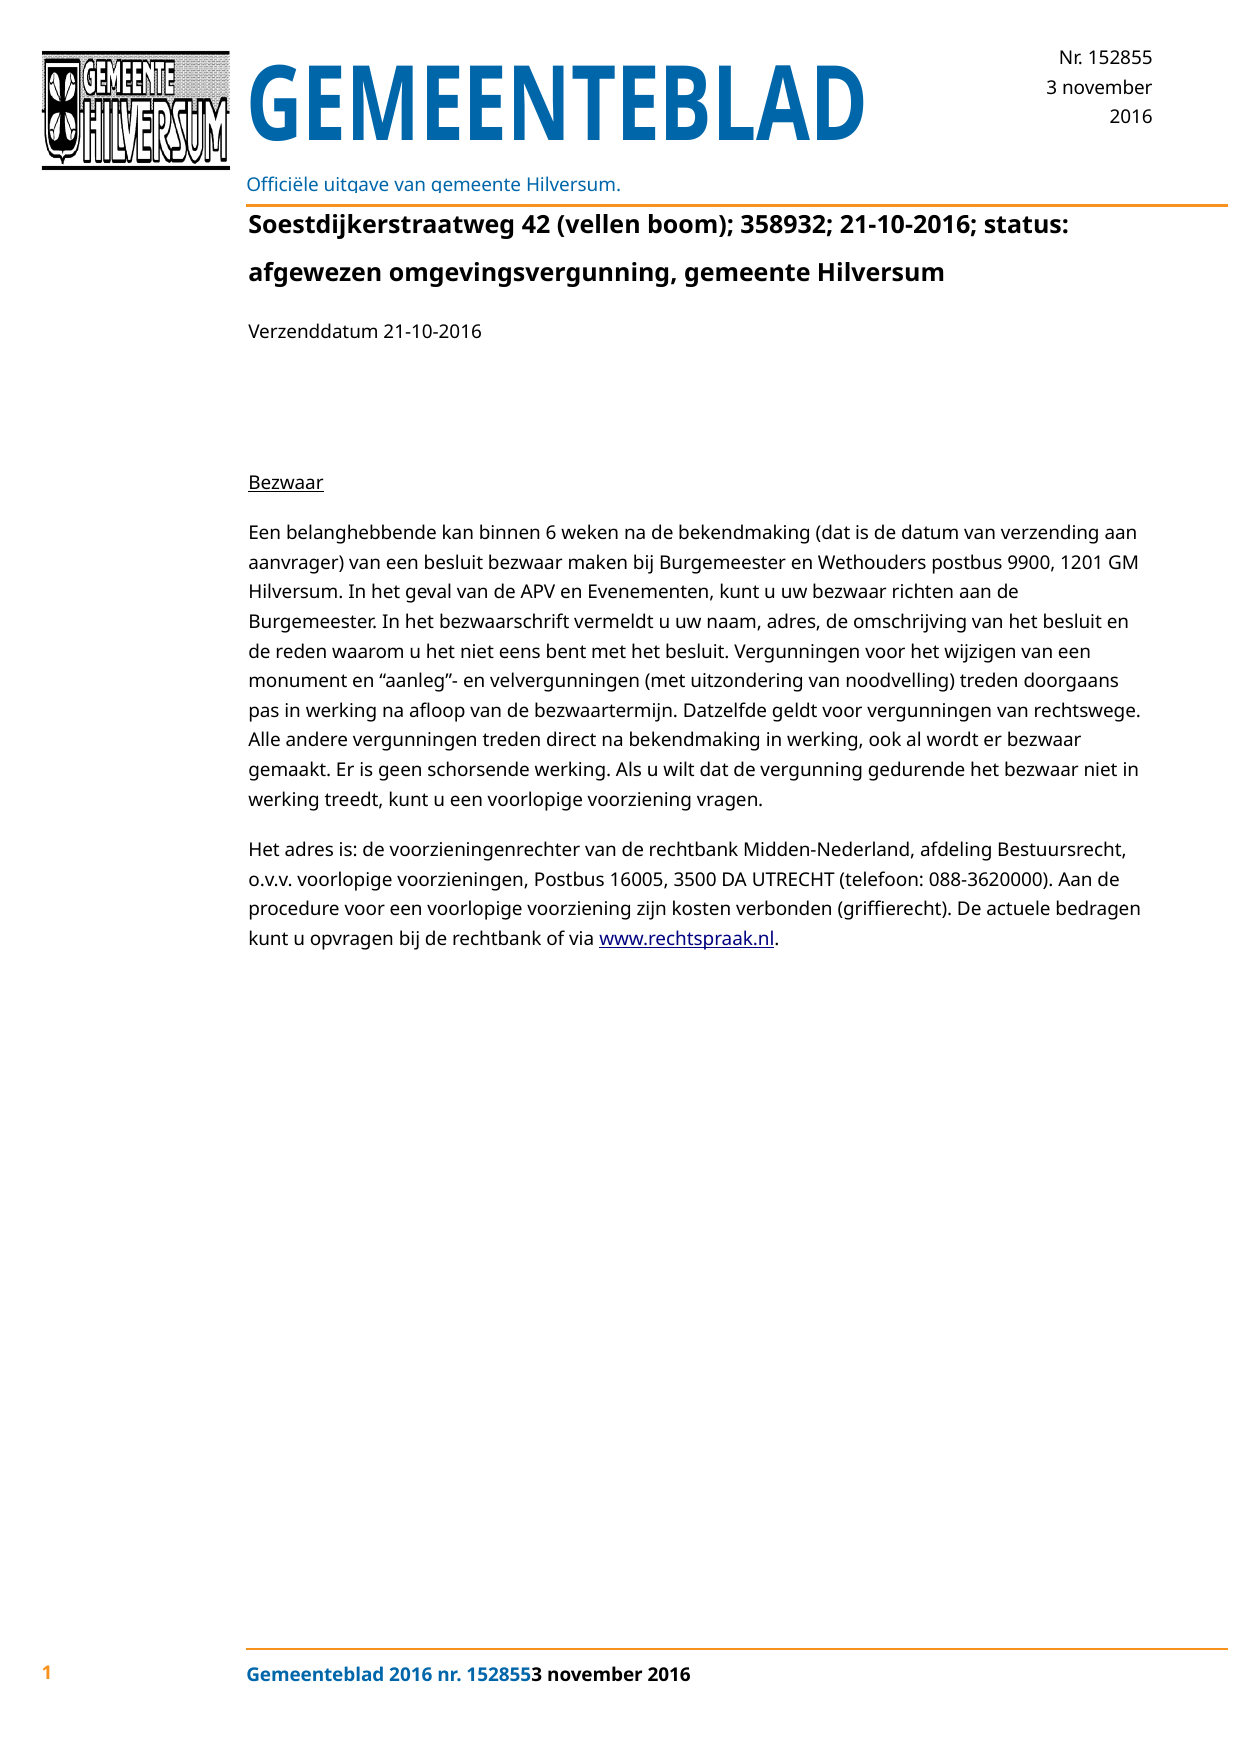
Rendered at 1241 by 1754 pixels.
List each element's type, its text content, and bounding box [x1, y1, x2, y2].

text Verzenddatum 21-10-2016 [248, 318, 1152, 344]
picture [41, 47, 231, 172]
text Soestdijkerstraatweg 42 (vellen boom); 358932; 21-10-2016; status: afgewezen omgevingsvergunning, gemeente Hilversum [248, 207, 1152, 288]
text Het adres is: de voorzieningenrechter van de rechtbank Midden-Nederland, afdeling Bestuursrecht, o.v.v. voorlopige voorzieningen, Postbus 16005, 3500 DA UTRECHT (telefoon: 088-3620000). Aan de procedure voor een voorlopige voorziening zijn kosten verbonden (griffierecht). De actuele bedragen kunt u opvragen bij de rechtbank of via www.rechtspraak.nl. [248, 836, 1152, 951]
text Een belanghebbende kan binnen 6 weken na de bekendmaking (dat is de datum van verzending aan aanvrager) van een besluit bezwaar maken bij Burgemeester en Wethouders postbus 9900, 1201 GM Hilversum. In het geval van de APV en Evenementen, kunt u uw bezwaar richten aan de Burgemeester. In het bezwaarschrift vermeldt u uw naam, adres, de omschrijving van het besluit en de reden waarom u het niet eens bent met het besluit. Vergunningen voor het wijzigen van een monument en “aanleg”- en velvergunningen (met uitzondering van noodvelling) treden doorgaans pas in werking na afloop van de bezwaartermijn. Datzelfde geldt voor vergunningen van rechtswege. Alle andere vergunningen treden direct na bekendmaking in werking, ook al wordt er bezwaar gemaakt. Er is geen schorsende werking. Als u wilt dat de vergunning gedurende het bezwaar niet in werking treedt, kunt u een voorlopige voorziening vragen. [248, 519, 1152, 812]
text Bezwaar [248, 469, 1152, 495]
